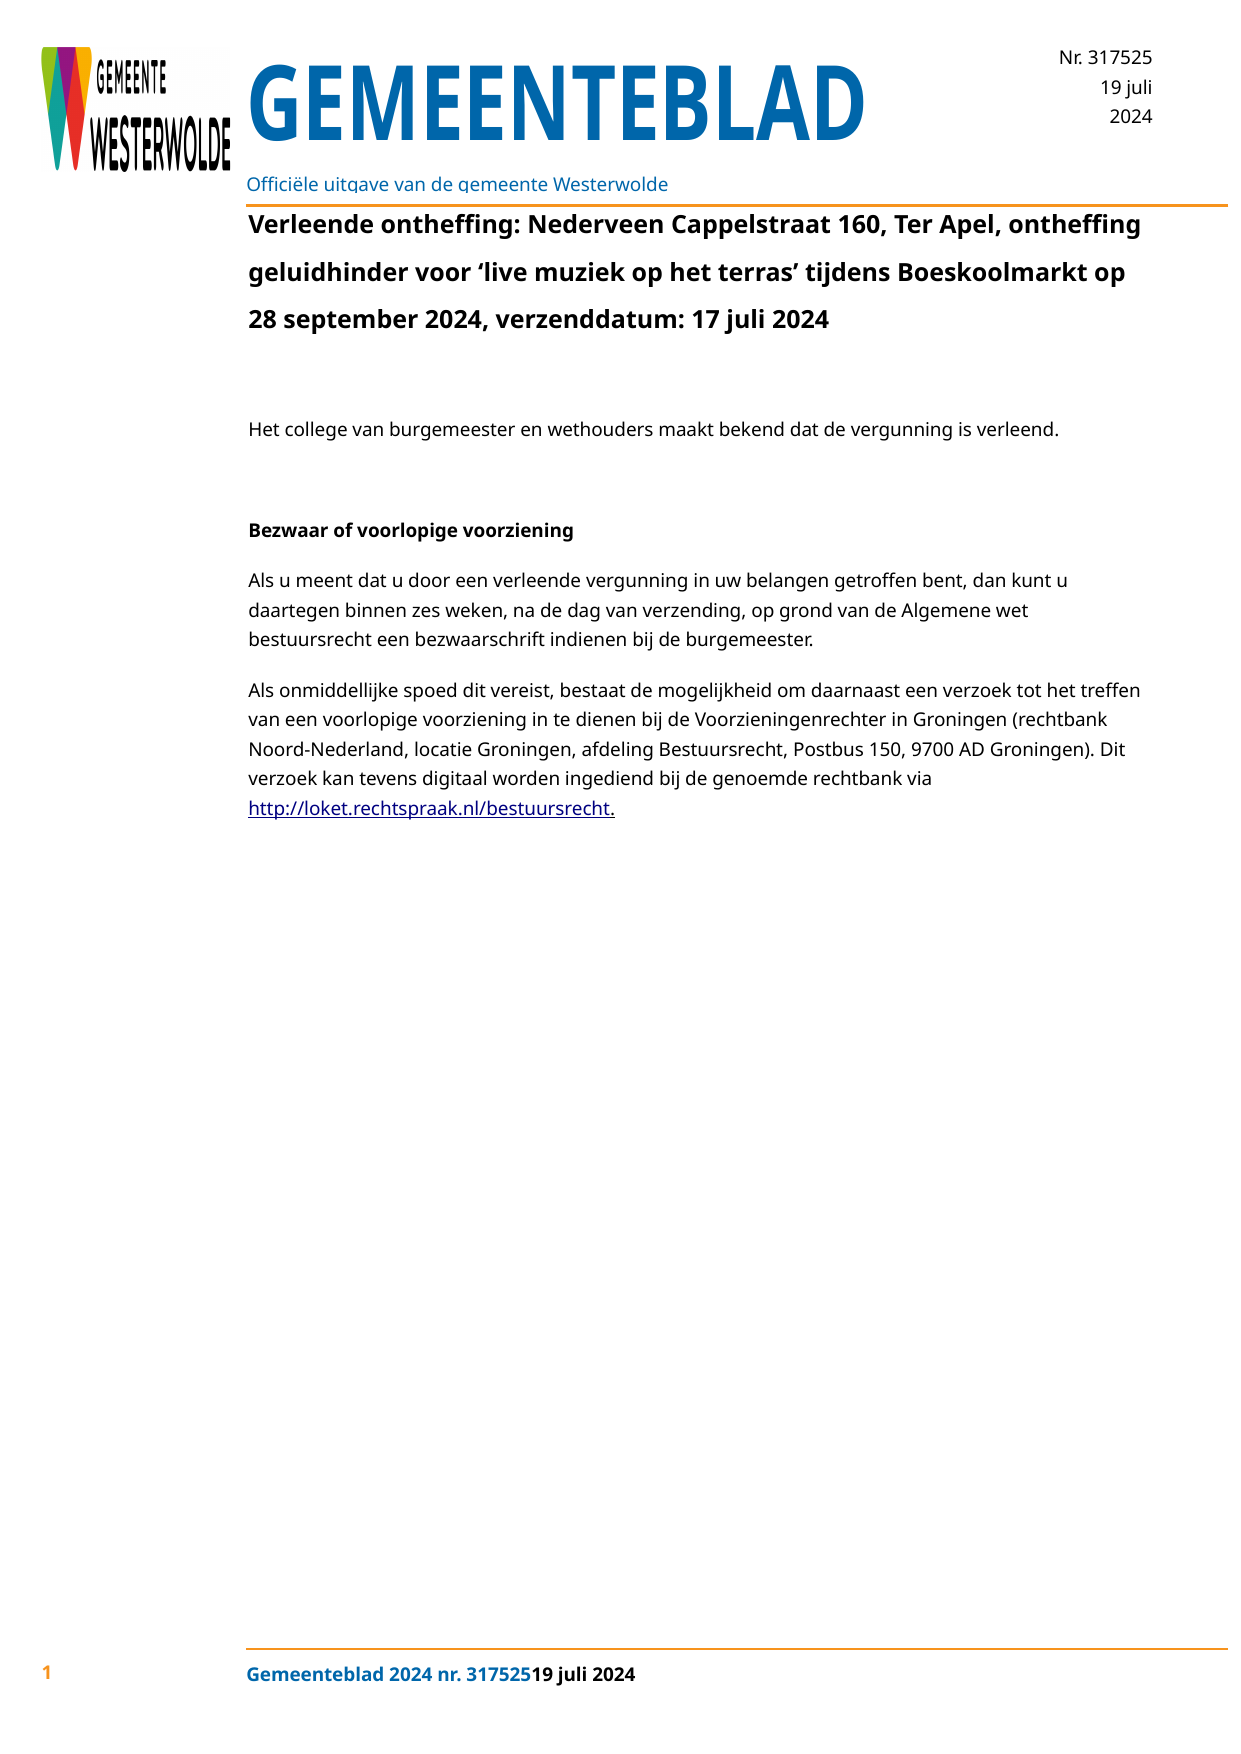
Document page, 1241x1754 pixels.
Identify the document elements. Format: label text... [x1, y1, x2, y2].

text Het college van burgemeester en wethouders maakt bekend dat de vergunning is verleend. [248, 416, 1152, 442]
picture [41, 47, 231, 172]
text Verleende ontheffing: Nederveen Cappelstraat 160, Ter Apel, ontheffing geluidhinder voor ‘live muziek op het terras’ tijdens Boeskoolmarkt op 28 september 2024, verzenddatum: 17 juli 2024 [248, 207, 1152, 336]
text Als onmiddellijke spoed dit vereist, bestaat de mogelijkheid om daarnaast een verzoek tot het treffen van een voorlopige voorziening in te dienen bij de Voorzieningenrechter in Groningen (rechtbank Noord-Nederland, locatie Groningen, afdeling Bestuursrecht, Postbus 150, 9700 AD Groningen). Dit verzoek kan tevens digitaal worden ingediend bij de genoemde rechtbank via http://loket.rechtspraak.nl/bestuursrecht. [248, 677, 1152, 821]
text Bezwaar of voorlopige voorziening [248, 517, 1152, 542]
text Als u meent dat u door een verleende vergunning in uw belangen getroffen bent, dan kunt u daartegen binnen zes weken, na de dag van verzending, op grond van de Algemene wet bestuursrecht een bezwaarschrift indienen bij de burgemeester. [248, 567, 1152, 652]
